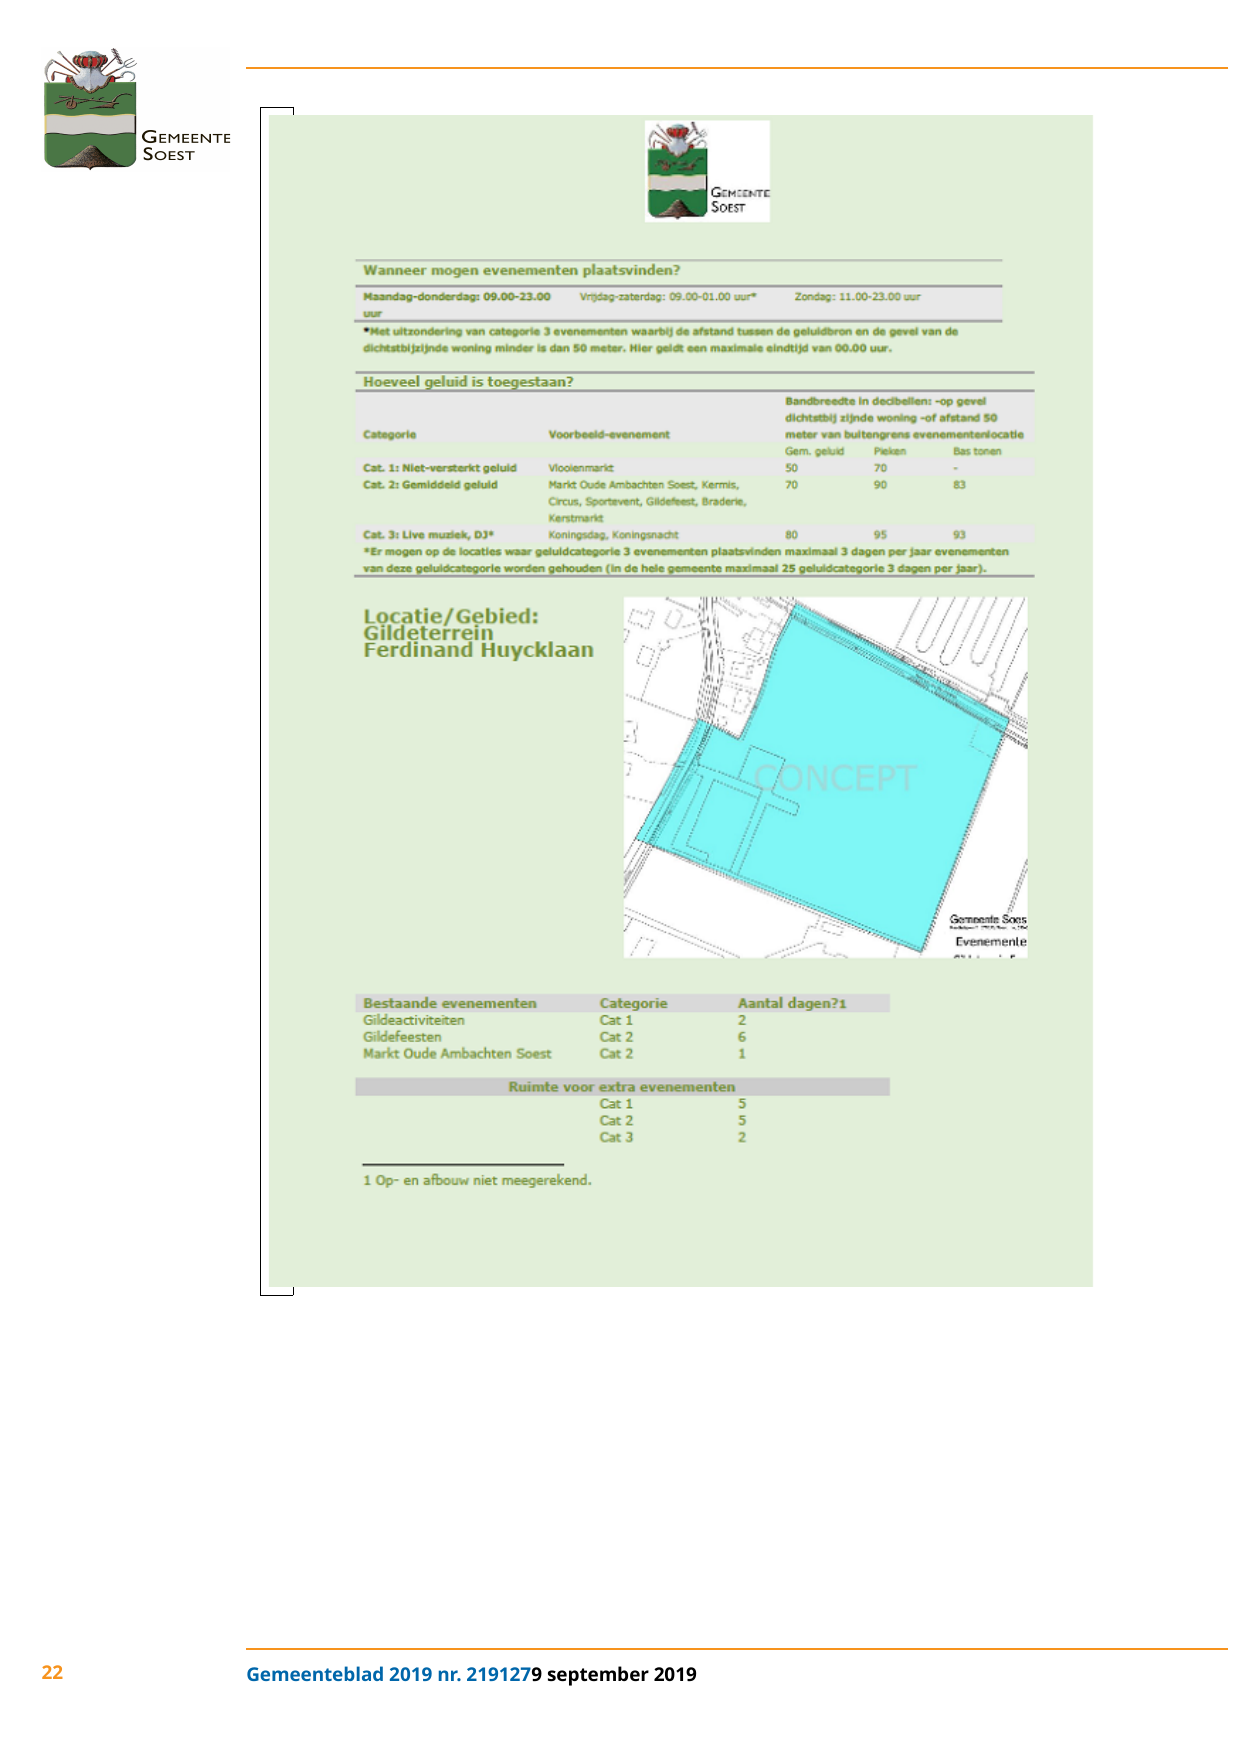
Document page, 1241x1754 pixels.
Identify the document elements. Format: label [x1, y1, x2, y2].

picture [268, 115, 1096, 1287]
picture [41, 47, 231, 172]
